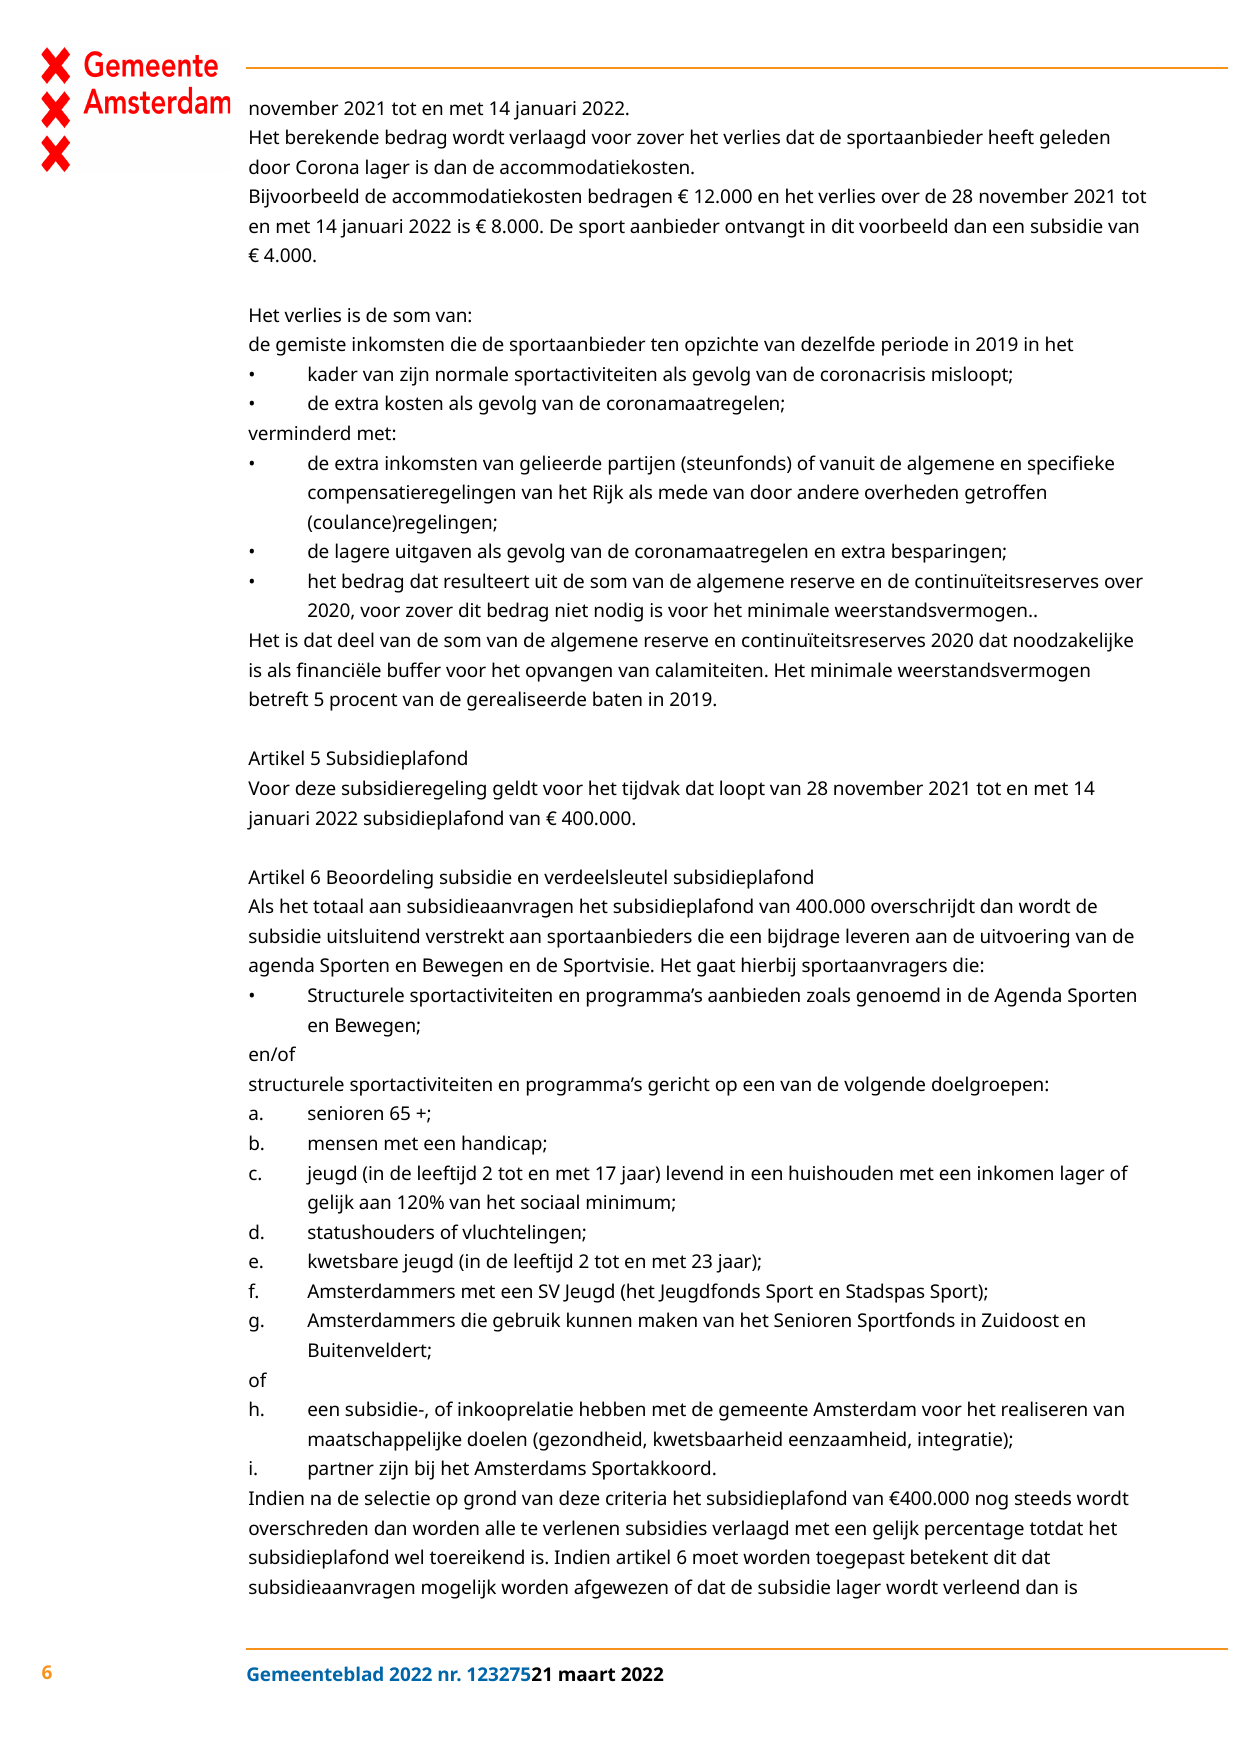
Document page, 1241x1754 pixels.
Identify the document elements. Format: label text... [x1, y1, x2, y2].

list de extra kosten als gevolg van de coronamaatregelen; [248, 391, 1152, 416]
picture [41, 47, 231, 172]
list kader van zijn normale sportactiviteiten als gevolg van de coronacrisis misloopt; [248, 361, 1152, 387]
text Voor deze subsidieregeling geldt voor het tijdvak dat loopt van 28 november 2021 tot en met 14 januari 2022 subsidieplafond van € 400.000. [248, 775, 1152, 831]
list Amsterdammers met een SV Jeugd (het Jeugdfonds Sport en Stadspas Sport); [248, 1278, 1152, 1304]
list mensen met een handicap; [248, 1130, 1152, 1156]
list Amsterdammers die gebruik kunnen maken van het Senioren Sportfonds in Zuidoost en Buitenveldert; [248, 1308, 1152, 1363]
text Artikel 6 Beoordeling subsidie en verdeelsleutel subsidieplafond [248, 864, 1152, 890]
text of [248, 1367, 1152, 1393]
list kwetsbare jeugd (in de leeftijd 2 tot en met 23 jaar); [248, 1248, 1152, 1274]
text november 2021 tot en met 14 januari 2022. [248, 95, 1152, 121]
text Het is dat deel van de som van de algemene reserve en continuïteitsreserves 2020 dat noodzakelijke is als financiële buffer voor het opvangen van calamiteiten. Het minimale weerstandsvermogen betreft 5 procent van de gerealiseerde baten in 2019. [248, 627, 1152, 712]
list de lagere uitgaven als gevolg van de coronamaatregelen en extra besparingen; [248, 538, 1152, 564]
text structurele sportactiviteiten en programma’s gericht op een van de volgende doelgroepen: [248, 1071, 1152, 1097]
list een subsidie-, of inkooprelatie hebben met de gemeente Amsterdam voor het realiseren van maatschappelijke doelen (gezondheid, kwetsbaarheid eenzaamheid, integratie); [248, 1396, 1152, 1452]
text Als het totaal aan subsidieaanvragen het subsidieplafond van 400.000 overschrijdt dan wordt de subsidie uitsluitend verstrekt aan sportaanbieders die een bijdrage leveren aan de uitvoering van de agenda Sporten en Bewegen en de Sportvisie. Het gaat hierbij sportaanvragers die: [248, 893, 1152, 978]
text Het berekende bedrag wordt verlaagd voor zover het verlies dat de sportaanbieder heeft geleden door Corona lager is dan de accommodatiekosten. [248, 124, 1152, 180]
list senioren 65 +; [248, 1101, 1152, 1126]
text Het verlies is de som van: [248, 302, 1152, 328]
text Indien na de selectie op grond van deze criteria het subsidieplafond van €400.000 nog steeds wordt overschreden dan worden alle te verlenen subsidies verlaagd met een gelijk percentage totdat het subsidieplafond wel toereikend is. Indien artikel 6 moet worden toegepast betekent dit dat subsidieaanvragen mogelijk worden afgewezen of dat de subsidie lager wordt verleend dan is [248, 1485, 1152, 1600]
text Bijvoorbeeld de accommodatiekosten bedragen € 12.000 en het verlies over de 28 november 2021 tot en met 14 januari 2022 is € 8.000. De sport aanbieder ontvangt in dit voorbeeld dan een subsidie van € 4.000. [248, 183, 1152, 268]
list de extra inkomsten van gelieerde partijen (steunfonds) of vanuit de algemene en specifieke compensatieregelingen van het Rijk als mede van door andere overheden getroffen (coulance)regelingen; [248, 450, 1152, 535]
list het bedrag dat resulteert uit de som van de algemene reserve en de continuïteitsreserves over 2020, voor zover dit bedrag niet nodig is voor het minimale weerstandsvermogen.. [248, 568, 1152, 623]
text de gemiste inkomsten die de sportaanbieder ten opzichte van dezelfde periode in 2019 in het [248, 331, 1152, 357]
list partner zijn bij het Amsterdams Sportakkoord. [248, 1456, 1152, 1481]
list statushouders of vluchtelingen; [248, 1219, 1152, 1245]
text verminderd met: [248, 420, 1152, 446]
list jeugd (in de leeftijd 2 tot en met 17 jaar) levend in een huishouden met een inkomen lager of gelijk aan 120% van het sociaal minimum; [248, 1160, 1152, 1215]
text en/of [248, 1041, 1152, 1067]
text Artikel 5 Subsidieplafond [248, 746, 1152, 771]
list Structurele sportactiviteiten en programma’s aanbieden zoals genoemd in de Agenda Sporten en Bewegen; [248, 982, 1152, 1038]
